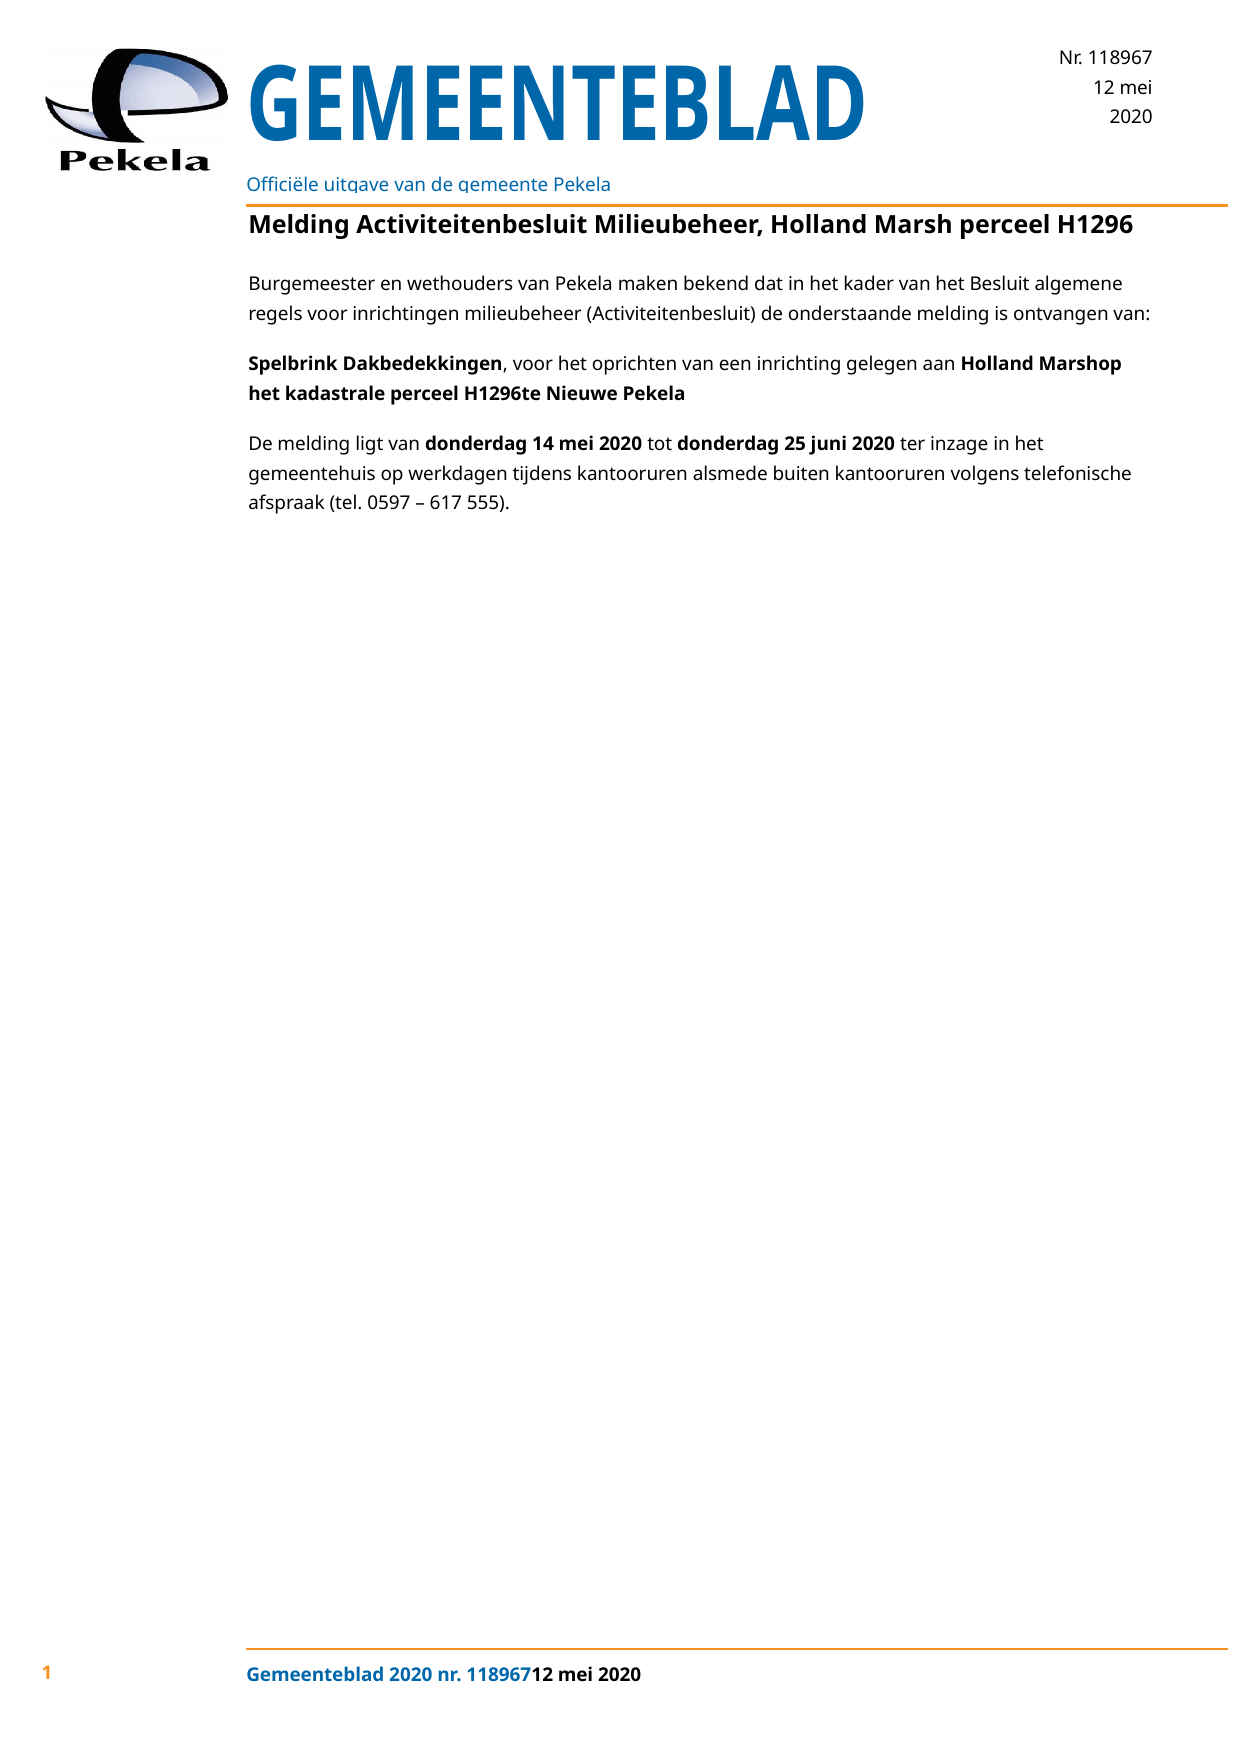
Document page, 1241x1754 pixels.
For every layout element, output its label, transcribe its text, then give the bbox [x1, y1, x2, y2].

picture [41, 47, 231, 172]
text Spelbrink Dakbedekkingen, voor het oprichten van een inrichting gelegen aan Holland Marshop het kadastrale perceel H1296te Nieuwe Pekela [248, 350, 1152, 406]
text Melding Activiteitenbesluit Milieubeheer, Holland Marsh perceel H1296 [248, 207, 1152, 241]
text De melding ligt van donderdag 14 mei 2020 tot donderdag 25 juni 2020 ter inzage in het gemeentehuis op werkdagen tijdens kantooruren alsmede buiten kantooruren volgens telefonische afspraak (tel. 0597 – 617 555). [248, 430, 1152, 515]
text Burgemeester en wethouders van Pekela maken bekend dat in het kader van het Besluit algemene regels voor inrichtingen milieubeheer (Activiteitenbesluit) de onderstaande melding is ontvangen van: [248, 270, 1152, 326]
